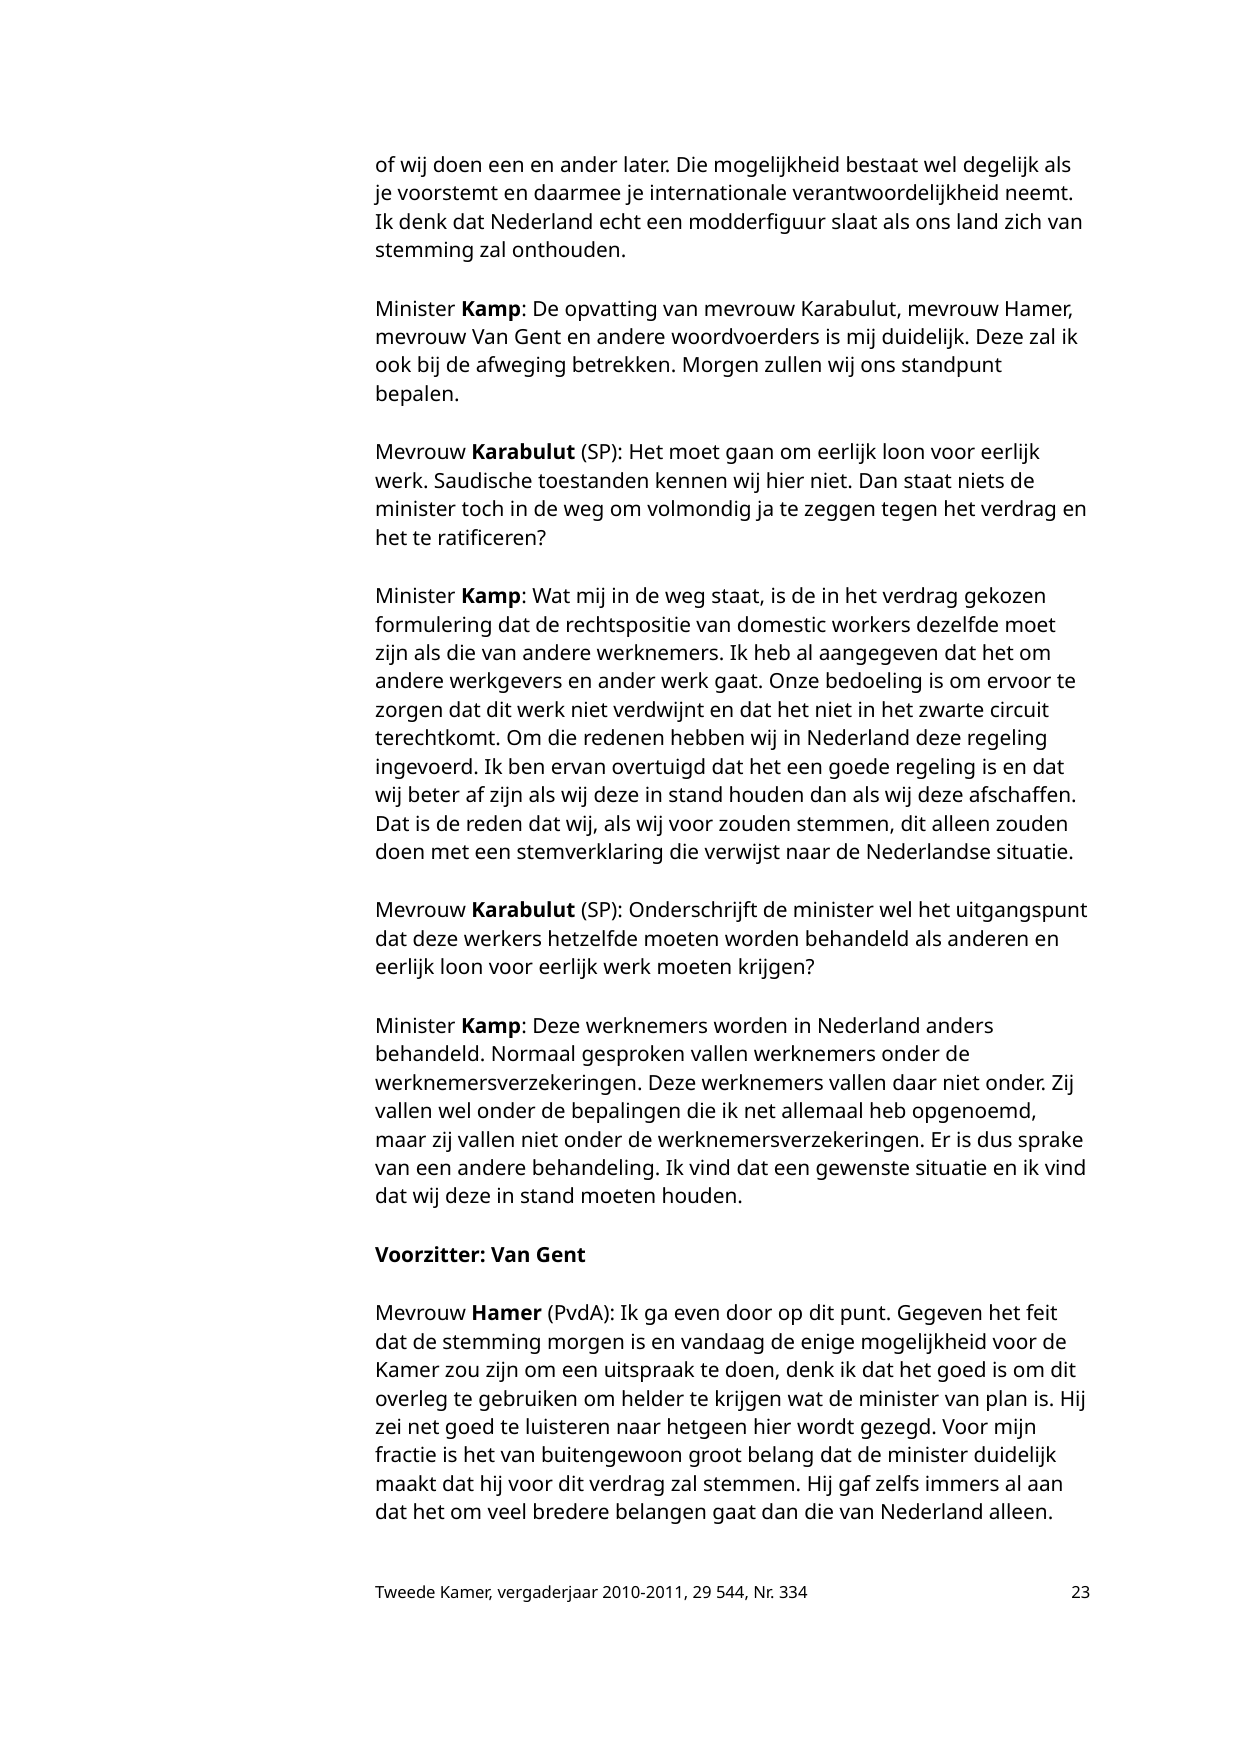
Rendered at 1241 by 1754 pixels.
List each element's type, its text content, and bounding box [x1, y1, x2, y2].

text of wij doen een en ander later. Die mogelijkheid bestaat wel degelijk als je voorstemt en daarmee je internationale verantwoordelijkheid neemt. Ik denk dat Nederland echt een modderfiguur slaat als ons land zich van stemming zal onthouden. [375, 150, 1090, 264]
text Mevrouw Karabulut (SP): Het moet gaan om eerlijk loon voor eerlijk werk. Saudische toestanden kennen wij hier niet. Dan staat niets de minister toch in de weg om volmondig ja te zeggen tegen het verdrag en het te ratificeren? [375, 437, 1090, 551]
text Minister Kamp: Deze werknemers worden in Nederland anders behandeld. Normaal gesproken vallen werknemers onder de werknemersverzekeringen. Deze werknemers vallen daar niet onder. Zij vallen wel onder de bepalingen die ik net allemaal heb opgenoemd, maar zij vallen niet onder de werknemersverzekeringen. Er is dus sprake van een andere behandeling. Ik vind dat een gewenste situatie en ik vind dat wij deze in stand moeten houden. [375, 1011, 1090, 1210]
text Mevrouw Hamer (PvdA): Ik ga even door op dit punt. Gegeven het feit dat de stemming morgen is en vandaag de enige mogelijkheid voor de Kamer zou zijn om een uitspraak te doen, denk ik dat het goed is om dit overleg te gebruiken om helder te krijgen wat de minister van plan is. Hij zei net goed te luisteren naar hetgeen hier wordt gezegd. Voor mijn fractie is het van buitengewoon groot belang dat de minister duidelijk maakt dat hij voor dit verdrag zal stemmen. Hij gaf zelfs immers al aan dat het om veel bredere belangen gaat dan die van Nederland alleen. [375, 1298, 1090, 1526]
text Minister Kamp: Wat mij in de weg staat, is de in het verdrag gekozen formulering dat de rechtspositie van domestic workers dezelfde moet zijn als die van andere werknemers. Ik heb al aangegeven dat het om andere werkgevers en ander werk gaat. Onze bedoeling is om ervoor te zorgen dat dit werk niet verdwijnt en dat het niet in het zwarte circuit terechtkomt. Om die redenen hebben wij in Nederland deze regeling ingevoerd. Ik ben ervan overtuigd dat het een goede regeling is en dat wij beter af zijn als wij deze in stand houden dan als wij deze afschaffen. Dat is de reden dat wij, als wij voor zouden stemmen, dit alleen zouden doen met een stemverklaring die verwijst naar de Nederlandse situatie. [375, 581, 1090, 866]
text Voorzitter: Van Gent [375, 1240, 1090, 1268]
text Minister Kamp: De opvatting van mevrouw Karabulut, mevrouw Hamer, mevrouw Van Gent en andere woordvoerders is mij duidelijk. Deze zal ik ook bij de afweging betrekken. Morgen zullen wij ons standpunt bepalen. [375, 294, 1090, 407]
text Mevrouw Karabulut (SP): Onderschrijft de minister wel het uitgangspunt dat deze werkers hetzelfde moeten worden behandeld als anderen en eerlijk loon voor eerlijk werk moeten krijgen? [375, 896, 1090, 981]
